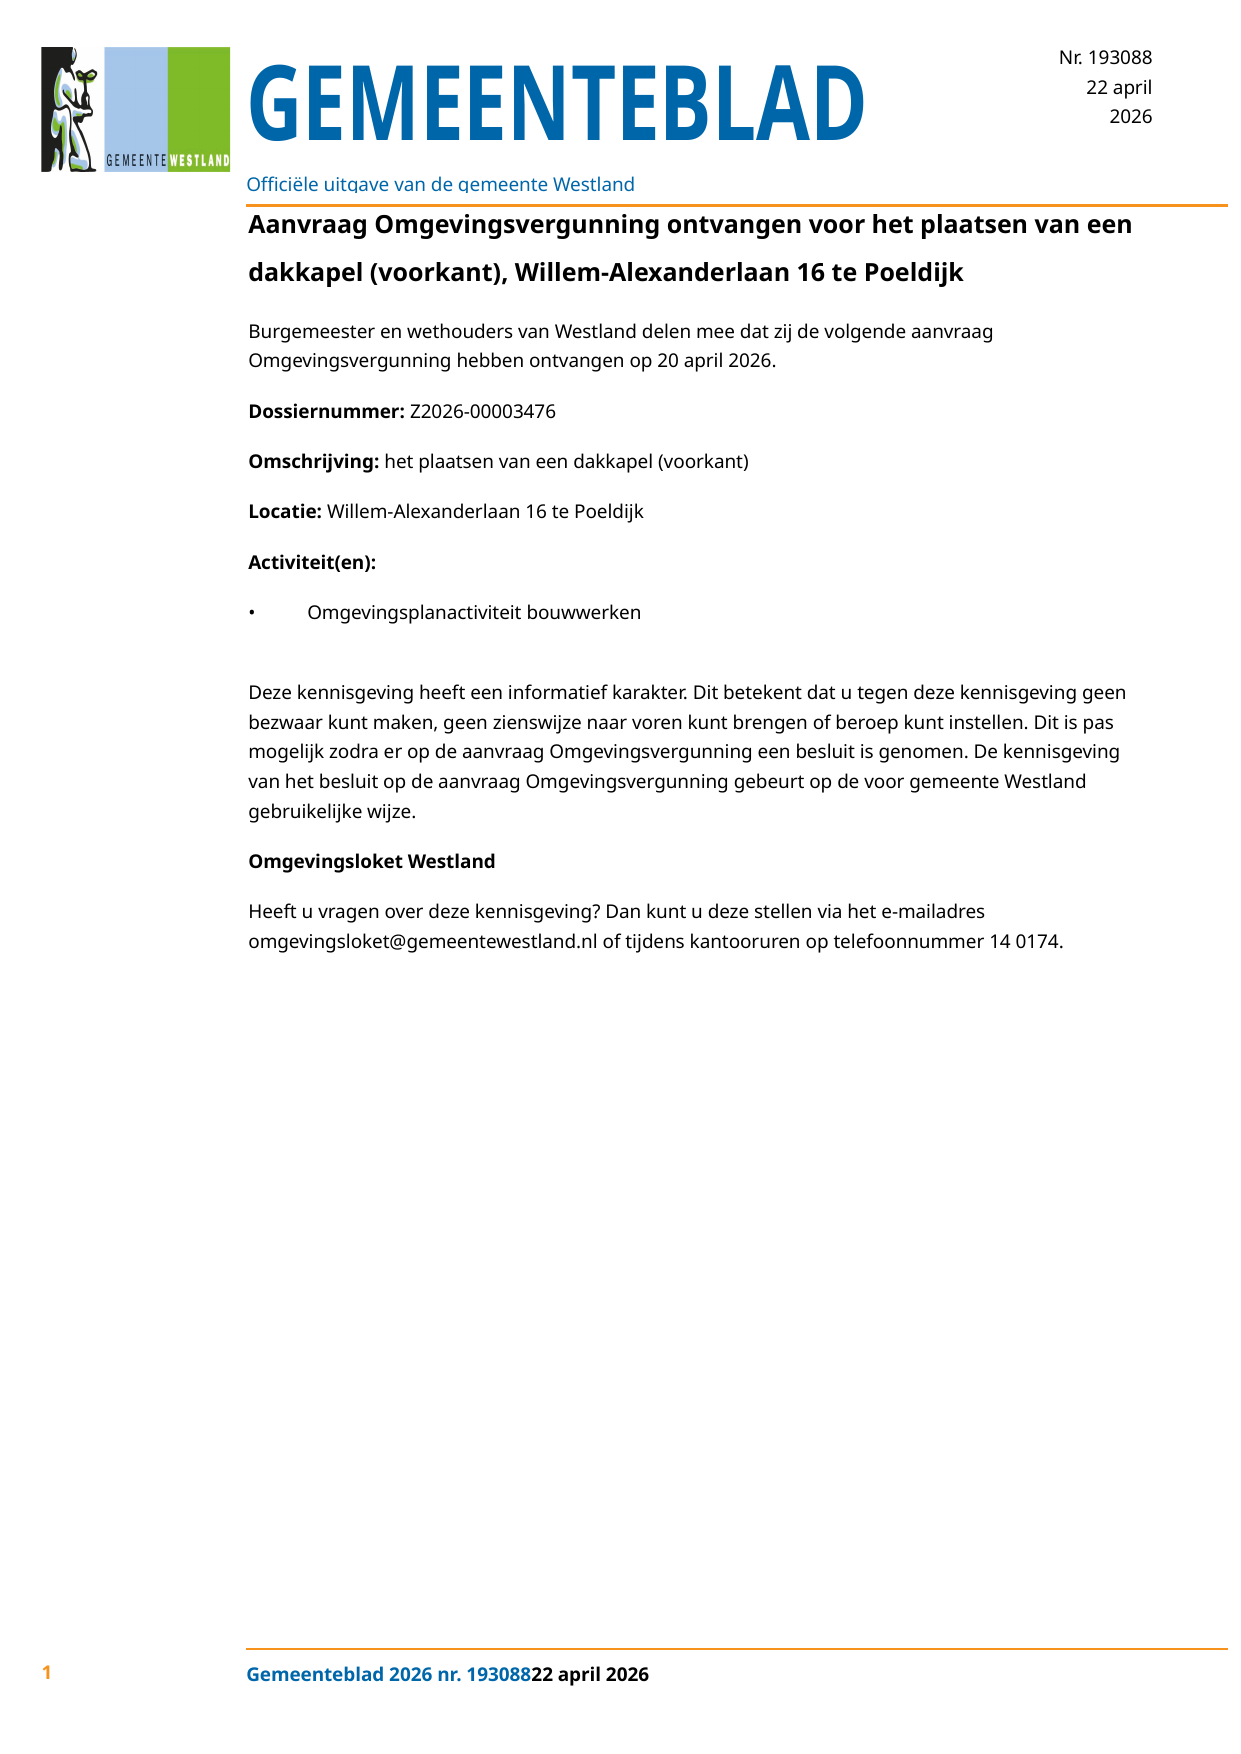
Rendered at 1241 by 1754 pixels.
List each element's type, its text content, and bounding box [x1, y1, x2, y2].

list Omgevingsplanactiviteit bouwwerken [248, 599, 1152, 625]
text Deze kennisgeving heeft een informatief karakter. Dit betekent dat u tegen deze kennisgeving geen bezwaar kunt maken, geen zienswijze naar voren kunt brengen of beroep kunt instellen. Dit is pas mogelijk zodra er op de aanvraag Omgevingsvergunning een besluit is genomen. De kennisgeving van het besluit op de aanvraag Omgevingsvergunning gebeurt op de voor gemeente Westland gebruikelijke wijze. [248, 679, 1152, 824]
text Dossiernummer: Z2026-00003476 [248, 398, 1152, 424]
text Locatie: Willem-Alexanderlaan 16 te Poeldijk [248, 499, 1152, 524]
text Heeft u vragen over deze kennisgeving? Dan kunt u deze stellen via het e-mailadres omgevingsloket@gemeentewestland.nl of tijdens kantooruren op telefoonnummer 14 0174. [248, 899, 1152, 954]
text Aanvraag Omgevingsvergunning ontvangen voor het plaatsen van een dakkapel (voorkant), Willem-Alexanderlaan 16 te Poeldijk [248, 207, 1152, 288]
text Activiteit(en): [248, 549, 1152, 575]
picture [41, 47, 231, 172]
text Burgemeester en wethouders van Westland delen mee dat zij de volgende aanvraag Omgevingsvergunning hebben ontvangen op 20 april 2026. [248, 318, 1152, 373]
text Omschrijving: het plaatsen van een dakkapel (voorkant) [248, 448, 1152, 474]
text Omgevingsloket Westland [248, 848, 1152, 874]
